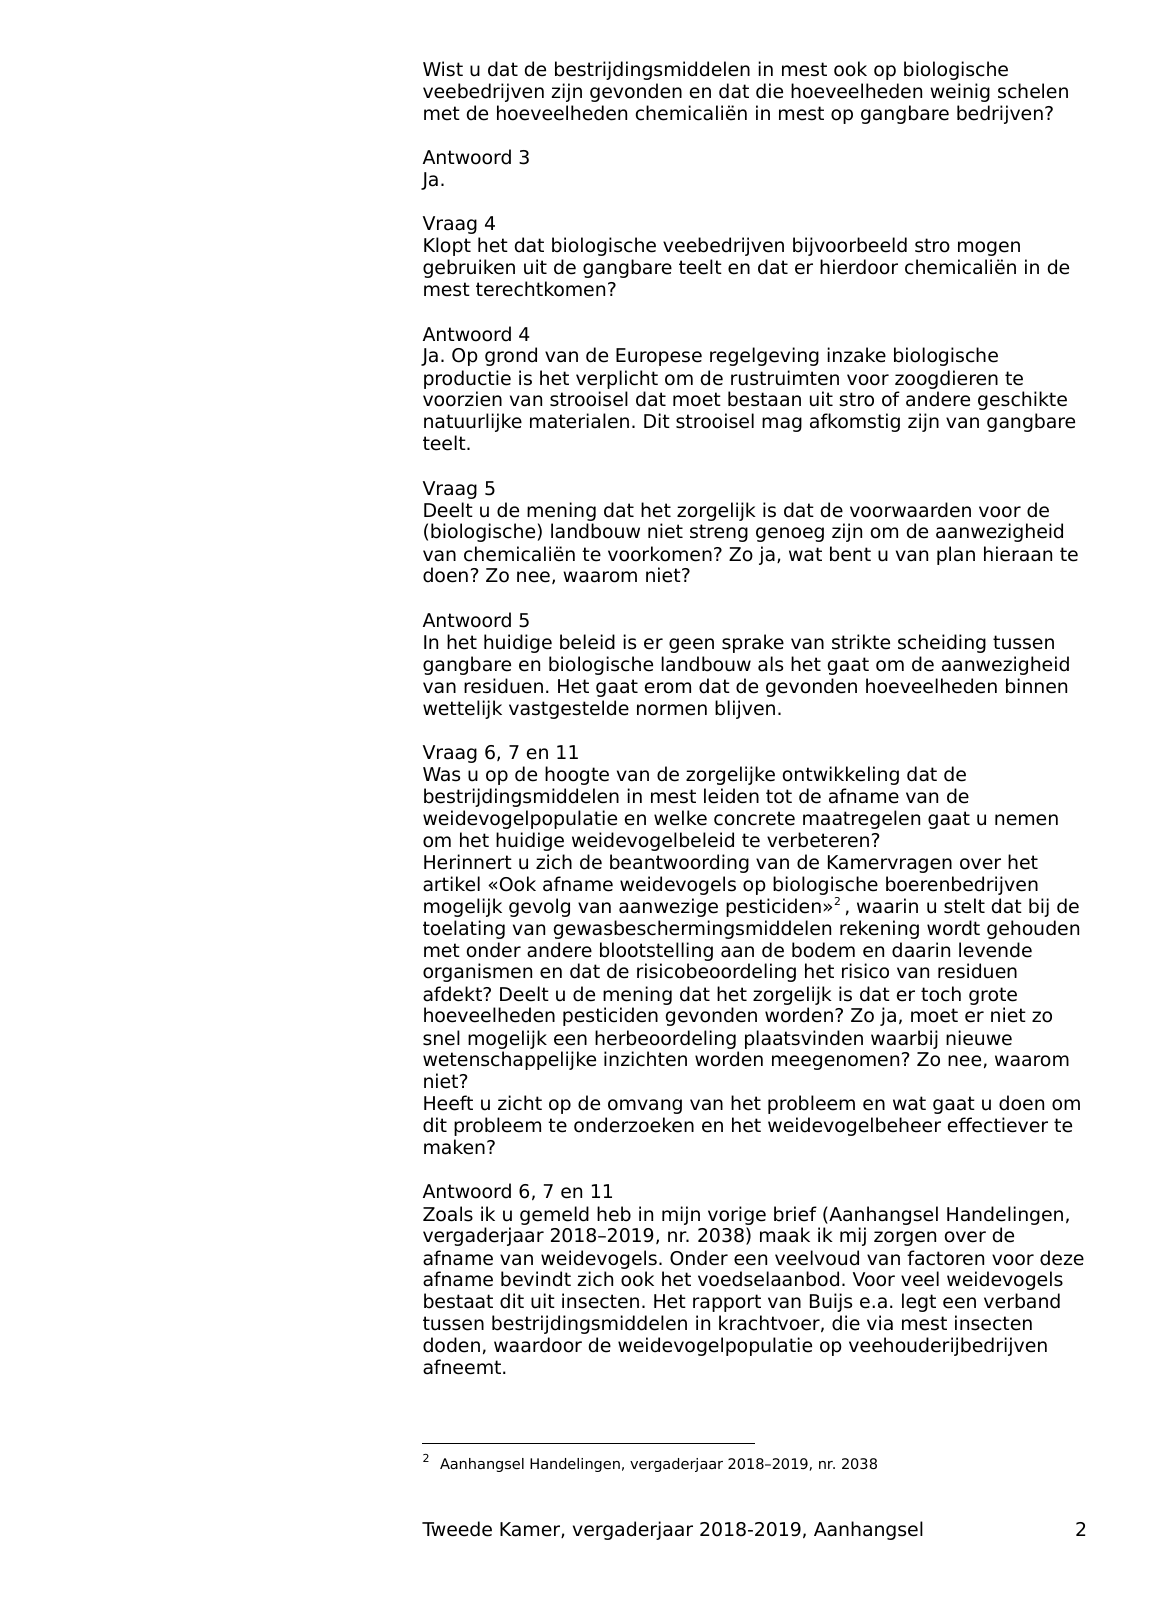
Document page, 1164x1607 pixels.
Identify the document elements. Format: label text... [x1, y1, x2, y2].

text Wist u dat de bestrijdingsmiddelen in mest ook op biologische veebedrijven zijn gevonden en dat die hoeveelheden weinig schelen met de hoeveelheden chemicaliën in mest op gangbare bedrijven? [422, 59, 1087, 125]
text Zoals ik u gemeld heb in mijn vorige brief (Aanhangsel Handelingen, vergaderjaar 2018–2019, nr. 2038) maak ik mij zorgen over de afname van weidevogels. Onder een veelvoud van factoren voor deze afname bevindt zich ook het voedselaanbod. Voor veel weidevogels bestaat dit uit insecten. Het rapport van Buijs e.a. legt een verband tussen bestrijdingsmiddelen in krachtvoer, die via mest insecten doden, waardoor de weidevogelpopulatie op veehouderijbedrijven afneemt. [422, 1203, 1087, 1379]
text Vraag 4 [422, 213, 1087, 235]
text In het huidige beleid is er geen sprake van strikte scheiding tussen gangbare en biologische landbouw als het gaat om de aanwezigheid van residuen. Het gaat erom dat de gevonden hoeveelheden binnen wettelijk vastgestelde normen blijven. [422, 632, 1087, 719]
text Ja. [422, 169, 1087, 191]
text Vraag 6, 7 en 11 [422, 742, 1087, 764]
text Antwoord 6, 7 en 11 [422, 1181, 1087, 1203]
text Heeft u zicht op de omvang van het probleem en wat gaat u doen om dit probleem te onderzoeken en het weidevogelbeheer effectiever te maken? [422, 1093, 1087, 1159]
text Klopt het dat biologische veebedrijven bijvoorbeeld stro mogen gebruiken uit de gangbare teelt en dat er hierdoor chemicaliën in de mest terechtkomen? [422, 235, 1087, 301]
text Antwoord 5 [422, 609, 1087, 632]
text Was u op de hoogte van de zorgelijke ontwikkeling dat de bestrijdingsmiddelen in mest leiden tot de afname van de weidevogelpopulatie en welke concrete maatregelen gaat u nemen om het huidige weidevogelbeleid te verbeteren? [422, 764, 1087, 852]
text Deelt u de mening dat het zorgelijk is dat de voorwaarden voor de (biologische) landbouw niet streng genoeg zijn om de aanwezigheid van chemicaliën te voorkomen? Zo ja, wat bent u van plan hieraan te doen? Zo nee, waarom niet? [422, 499, 1087, 587]
text Aanhangsel Handelingen, vergaderjaar 2018–2019, nr. 2038 [422, 1452, 1087, 1474]
text Herinnert u zich de beantwoording van de Kamervragen over het artikel «Ook afname weidevogels op biologische boerenbedrijven mogelijk gevolg van aanwezige pesticiden», waarin u stelt dat bij de toelating van gewasbeschermingsmiddelen rekening wordt gehouden met onder andere blootstelling aan de bodem en daarin levende organismen en dat de risicobeoordeling het risico van residuen afdekt? Deelt u de mening dat het zorgelijk is dat er toch grote hoeveelheden pesticiden gevonden worden? Zo ja, moet er niet zo snel mogelijk een herbeoordeling plaatsvinden waarbij nieuwe wetenschappelijke inzichten worden meegenomen? Zo nee, waarom niet? [422, 852, 1087, 1093]
text Antwoord 3 [422, 147, 1087, 169]
text Ja. Op grond van de Europese regelgeving inzake biologische productie is het verplicht om de rustruimten voor zoogdieren te voorzien van strooisel dat moet bestaan uit stro of andere geschikte natuurlijke materialen. Dit strooisel mag afkomstig zijn van gangbare teelt. [422, 345, 1087, 455]
text Vraag 5 [422, 477, 1087, 499]
text Antwoord 4 [422, 323, 1087, 345]
